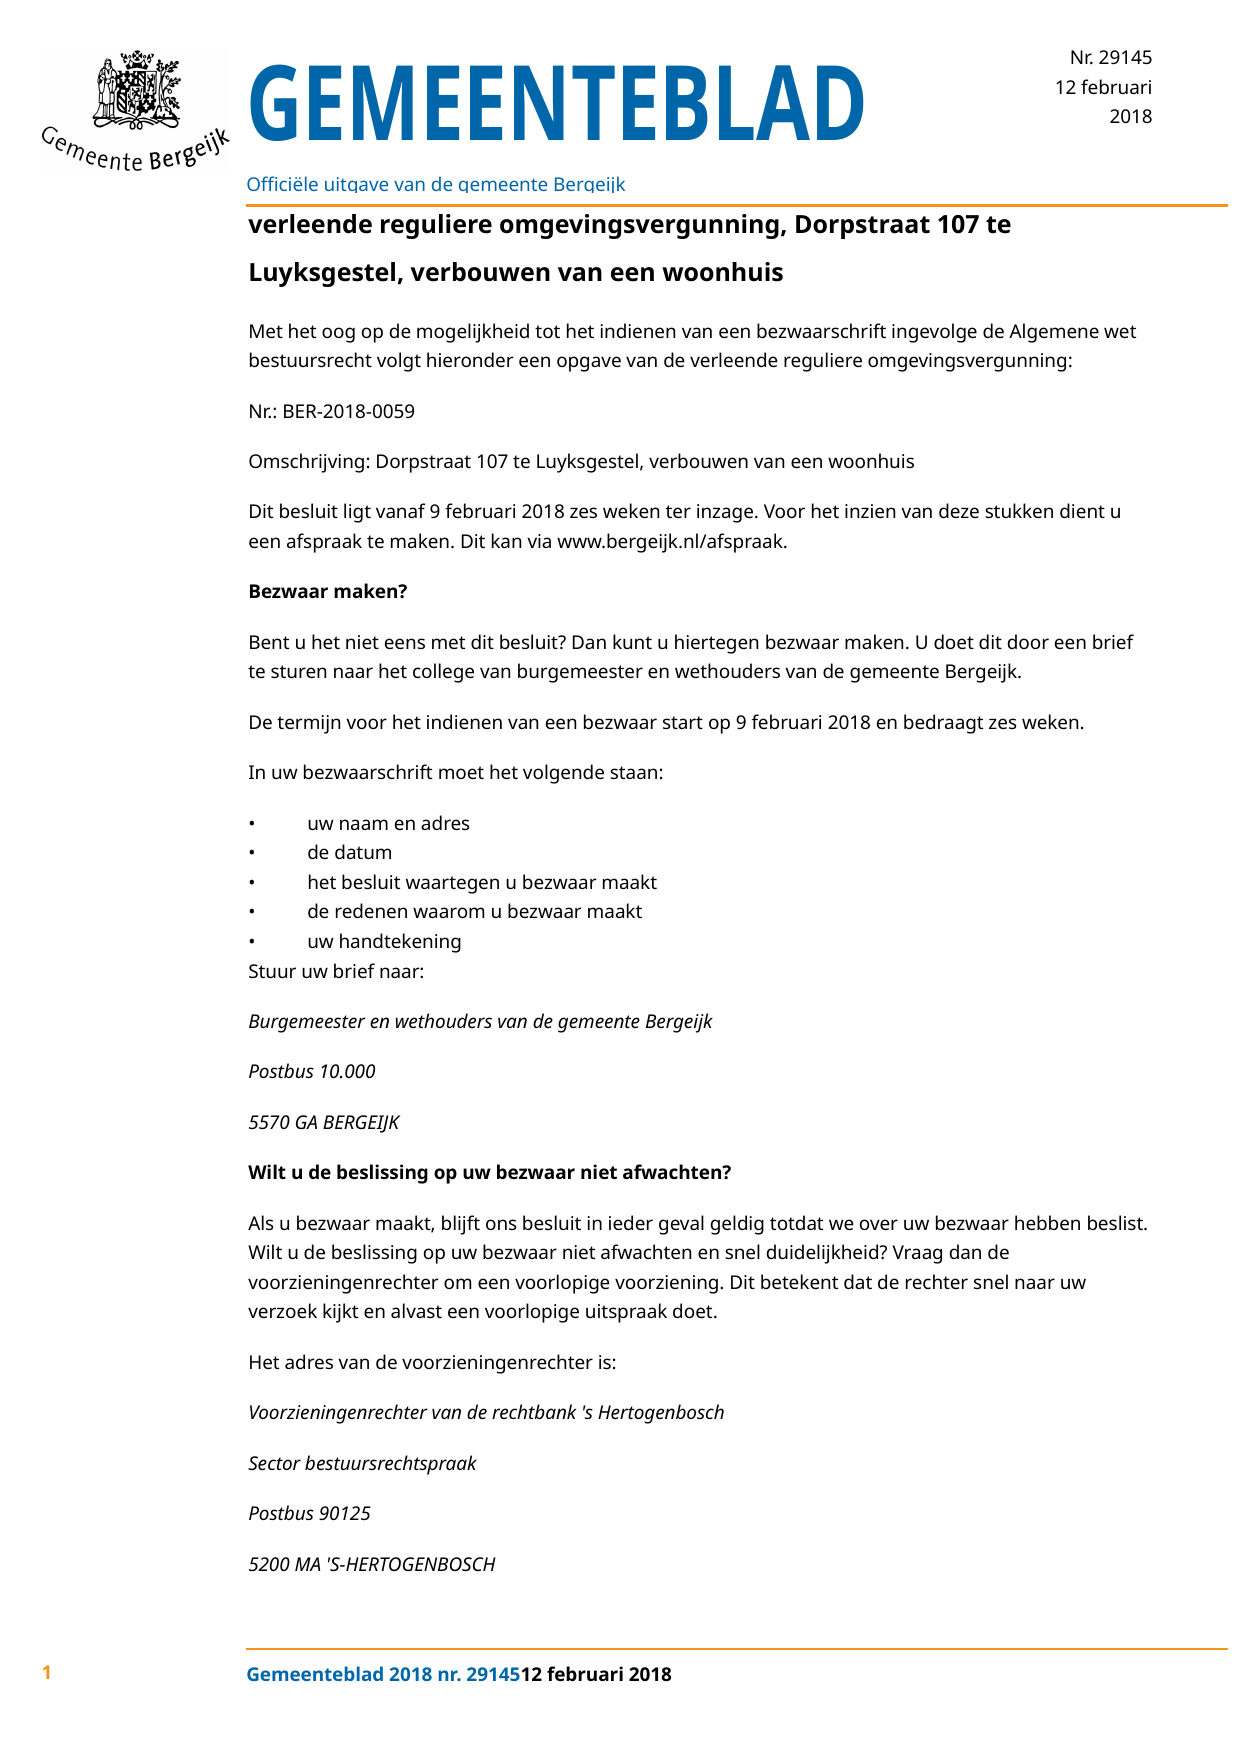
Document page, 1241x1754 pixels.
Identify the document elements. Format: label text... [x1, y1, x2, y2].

text Nr.: BER-2018-0059 [248, 398, 1152, 424]
text Sector bestuursrechtspraak [248, 1450, 1152, 1476]
text In uw bezwaarschrift moet het volgende staan: [248, 759, 1152, 785]
text Als u bezwaar maakt, blijft ons besluit in ieder geval geldig totdat we over uw bezwaar hebben beslist. Wilt u de beslissing op uw bezwaar niet afwachten en snel duidelijkheid? Vraag dan de voorzieningenrechter om een voorlopige voorziening. Dit betekent dat de rechter snel naar uw verzoek kijkt en alvast een voorlopige uitspraak doet. [248, 1210, 1152, 1324]
list uw handtekening [248, 928, 1152, 954]
text Dit besluit ligt vanaf 9 februari 2018 zes weken ter inzage. Voor het inzien van deze stukken dient u een afspraak te maken. Dit kan via www.bergeijk.nl/afspraak. [248, 499, 1152, 554]
text Postbus 90125 [248, 1500, 1152, 1526]
text Wilt u de beslissing op uw bezwaar niet afwachten? [248, 1159, 1152, 1185]
text Voorzieningenrechter van de rechtbank 's Hertogenbosch [248, 1399, 1152, 1425]
text Bent u het niet eens met dit besluit? Dan kunt u hiertegen bezwaar maken. U doet dit door een brief te sturen naar het college van burgemeester en wethouders van de gemeente Bergeijk. [248, 629, 1152, 684]
text Postbus 10.000 [248, 1059, 1152, 1084]
text Het adres van de voorzieningenrechter is: [248, 1349, 1152, 1375]
text Omschrijving: Dorpstraat 107 te Luyksgestel, verbouwen van een woonhuis [248, 448, 1152, 474]
list uw naam en adres [248, 810, 1152, 836]
text 5200 MA 'S-HERTOGENBOSCH [248, 1551, 1152, 1577]
picture [41, 47, 231, 172]
text Stuur uw brief naar: [248, 958, 1152, 984]
text Burgemeester en wethouders van de gemeente Bergeijk [248, 1008, 1152, 1034]
text Bezwaar maken? [248, 579, 1152, 604]
text De termijn voor het indienen van een bezwaar start op 9 februari 2018 en bedraagt zes weken. [248, 709, 1152, 735]
list de datum [248, 839, 1152, 865]
list het besluit waartegen u bezwaar maakt [248, 869, 1152, 895]
list de redenen waarom u bezwaar maakt [248, 899, 1152, 924]
text 5570 GA BERGEIJK [248, 1109, 1152, 1135]
text Met het oog op de mogelijkheid tot het indienen van een bezwaarschrift ingevolge de Algemene wet bestuursrecht volgt hieronder een opgave van de verleende reguliere omgevingsvergunning: [248, 318, 1152, 373]
text verleende reguliere omgevingsvergunning, Dorpstraat 107 te Luyksgestel, verbouwen van een woonhuis [248, 207, 1152, 288]
